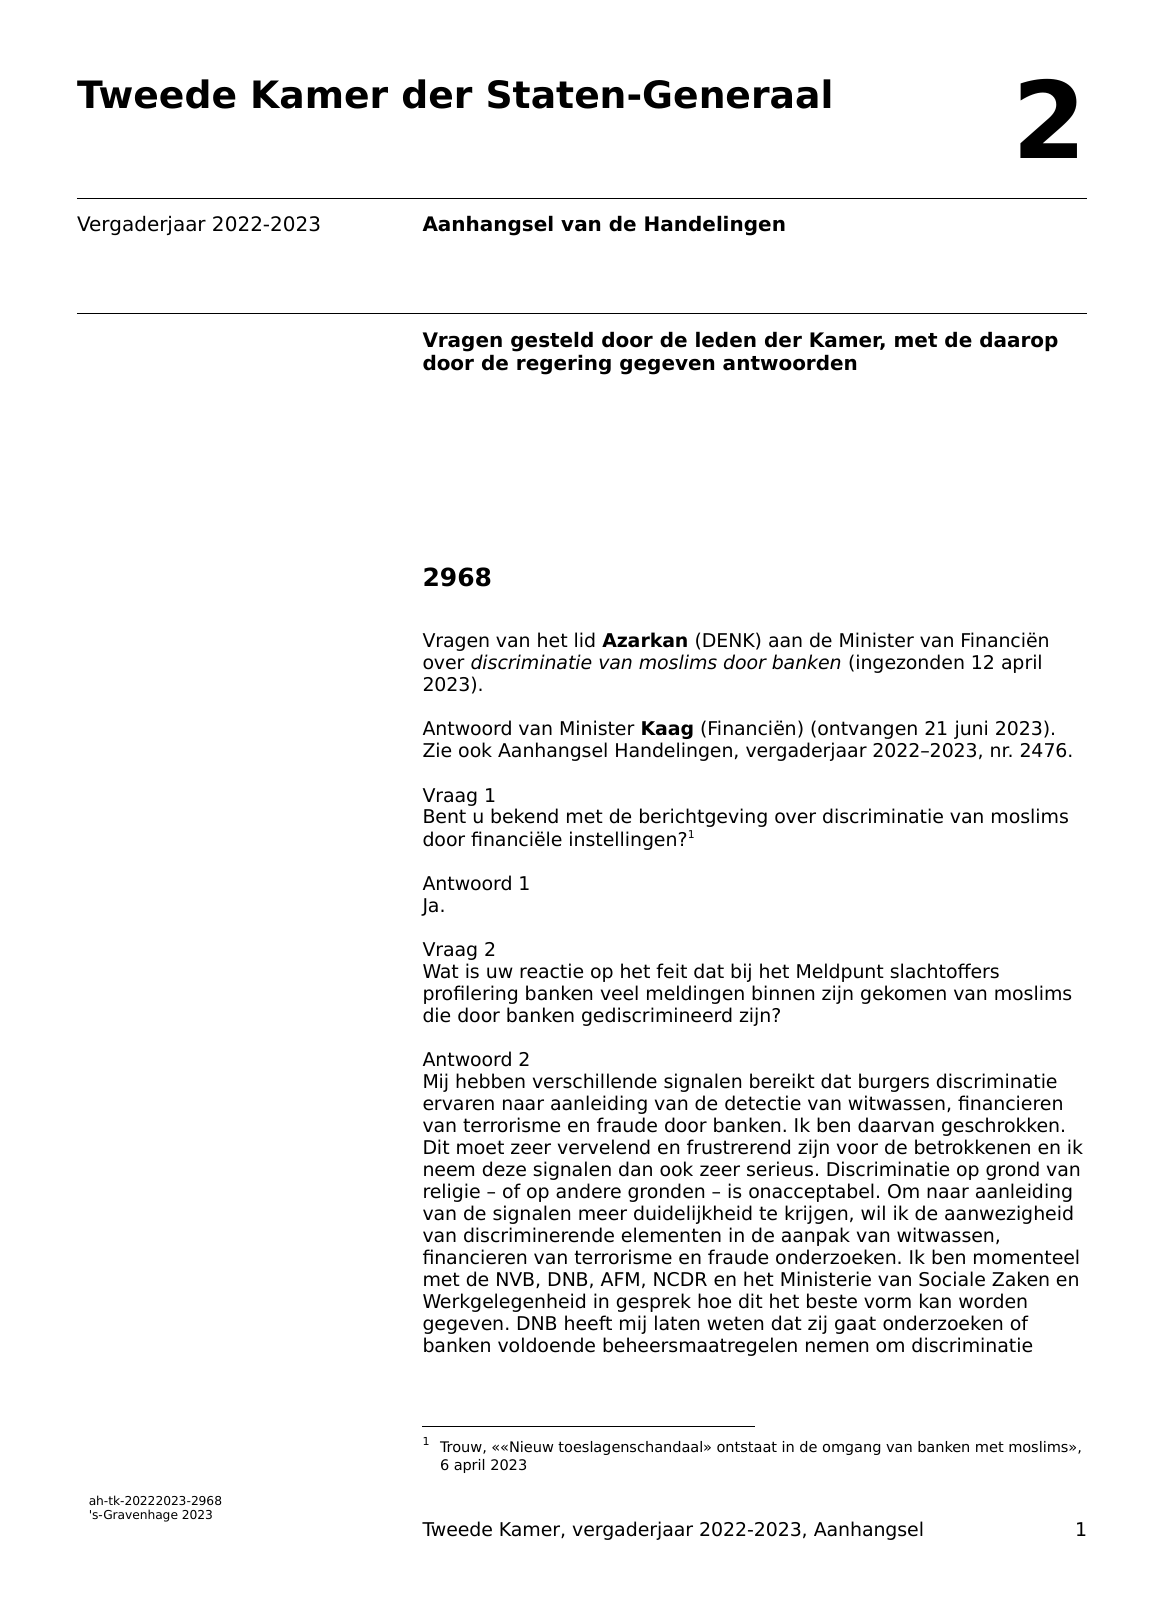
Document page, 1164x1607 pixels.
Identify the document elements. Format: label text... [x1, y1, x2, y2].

table_cell Aanhangsel van de Handelingen [422, 199, 1087, 313]
table_cell Vergaderjaar 2022-2023 [77, 199, 422, 313]
text Mij hebben verschillende signalen bereikt dat burgers discriminatie ervaren naar aanleiding van de detectie van witwassen, financieren van terrorisme en fraude door banken. Ik ben daarvan geschrokken. Dit moet zeer vervelend en frustrerend zijn voor de betrokkenen en ik neem deze signalen dan ook zeer serieus. Discriminatie op grond van religie – of op andere gronden – is onacceptabel. Om naar aanleiding van de signalen meer duidelijkheid te krijgen, wil ik de aanwezigheid van discriminerende elementen in de aanpak van witwassen, financieren van terrorisme en fraude onderzoeken. Ik ben momenteel met de NVB, DNB, AFM, NCDR en het Ministerie van Sociale Zaken en Werkgelegenheid in gesprek hoe dit het beste vorm kan worden gegeven. DNB heeft mij laten weten dat zij gaat onderzoeken of banken voldoende beheersmaatregelen nemen om discriminatie [422, 1071, 1087, 1357]
text Trouw, ««Nieuw toeslagenschandaal» ontstaat in de omgang van banken met moslims», 6 april 2023 [422, 1435, 1087, 1474]
text ah-tk-20222023-2968 [88, 1494, 323, 1508]
table_cell [77, 314, 422, 375]
text Vraag 2 [422, 939, 1087, 961]
table_cell Vragen gesteld door de leden der Kamer, met de daarop door de regering gegeven antwoorden [422, 314, 1087, 375]
text Vragen van het lid Azarkan (DENK) aan de Minister van Financiën over discriminatie van moslims door banken (ingezonden 12 april 2023). [422, 630, 1087, 696]
text Antwoord 1 [422, 873, 1087, 894]
text Ja. [422, 894, 1087, 917]
text Antwoord van Minister Kaag (Financiën) (ontvangen 21 juni 2023). Zie ook Aanhangsel Handelingen, vergaderjaar 2022–2023, nr. 2476. [422, 718, 1087, 762]
table_header Tweede Kamer der Staten-Generaal [77, 59, 886, 198]
table_header 2 [886, 59, 1087, 198]
text Bent u bekend met de berichtgeving over discriminatie van moslims door financiële instellingen? [422, 806, 1087, 850]
text 's-Gravenhage 2023 [88, 1508, 323, 1522]
text Vraag 1 [422, 784, 1087, 806]
text Antwoord 2 [422, 1049, 1087, 1071]
text 2968 [422, 563, 1087, 592]
text Wat is uw reactie op het feit dat bij het Meldpunt slachtoffers profilering banken veel meldingen binnen zijn gekomen van moslims die door banken gediscrimineerd zijn? [422, 961, 1087, 1027]
